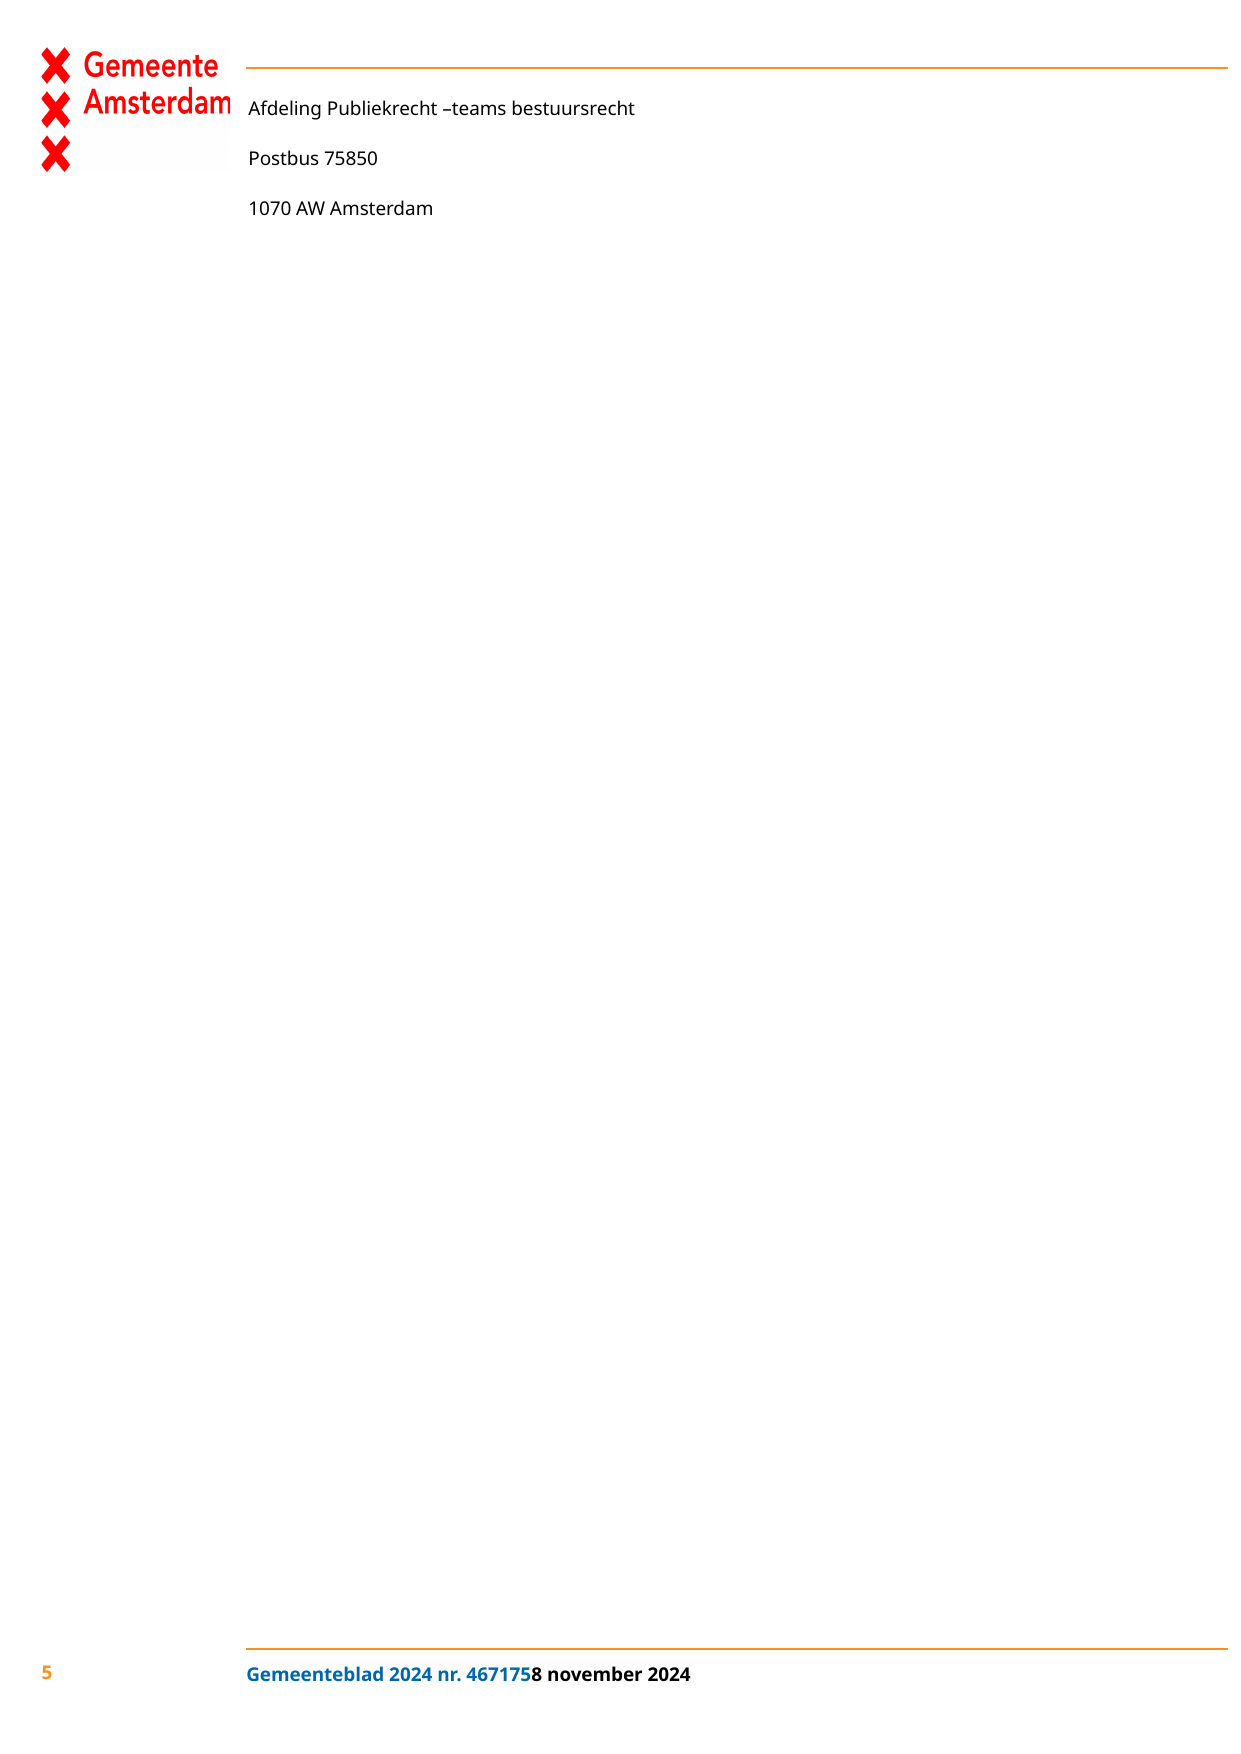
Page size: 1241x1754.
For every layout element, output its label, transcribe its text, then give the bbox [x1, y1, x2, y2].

text Afdeling Publiekrecht –teams bestuursrecht [248, 95, 1152, 121]
text 1070 AW Amsterdam [248, 196, 1152, 221]
text Postbus 75850 [248, 145, 1152, 171]
picture [41, 47, 231, 172]
